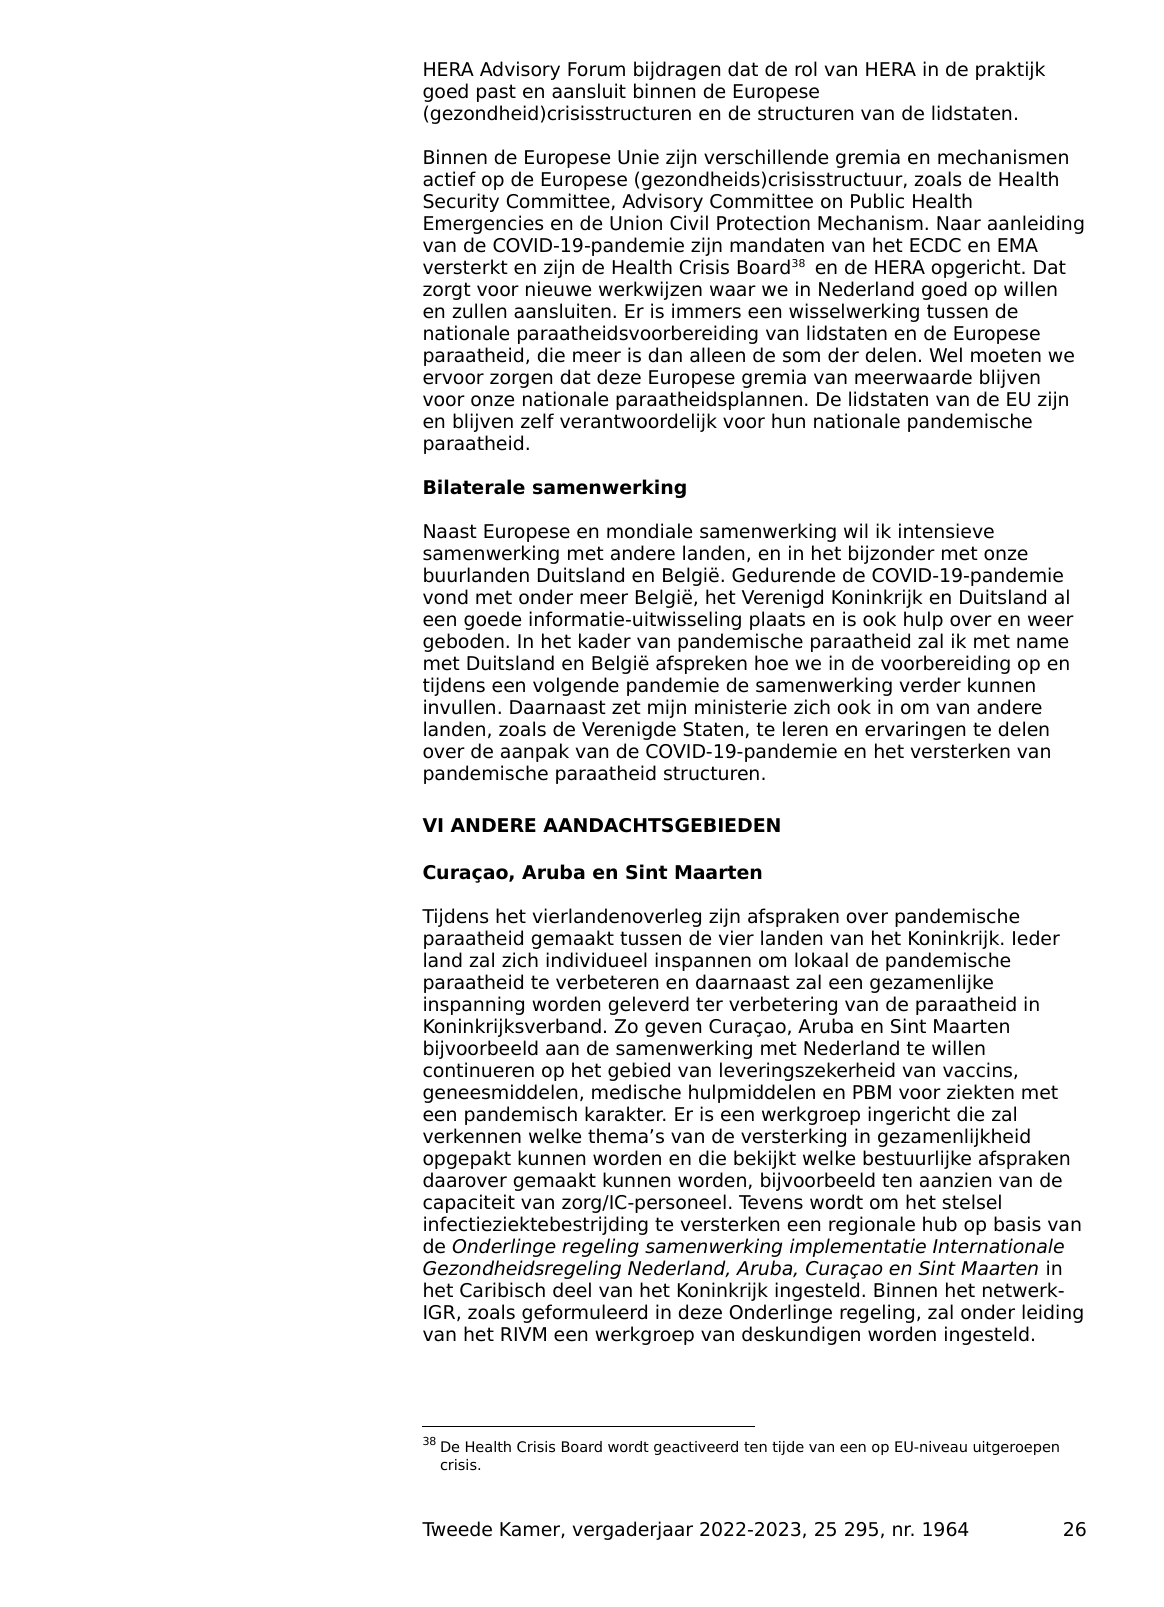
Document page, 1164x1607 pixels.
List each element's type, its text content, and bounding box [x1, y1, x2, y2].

subtitle VI ANDERE AANDACHTSGEBIEDEN [422, 815, 1087, 837]
text De Health Crisis Board wordt geactiveerd ten tijde van een op EU-niveau uitgeroepen crisis. [422, 1435, 1087, 1474]
subtitle Curaçao, Aruba en Sint Maarten [422, 862, 1087, 884]
text HERA Advisory Forum bijdragen dat de rol van HERA in de praktijk goed past en aansluit binnen de Europese (gezondheid)crisisstructuren en de structuren van de lidstaten. [422, 59, 1087, 125]
subtitle Bilaterale samenwerking [422, 477, 1087, 499]
text Naast Europese en mondiale samenwerking wil ik intensieve samenwerking met andere landen, en in het bijzonder met onze buurlanden Duitsland en België. Gedurende de COVID-19-pandemie vond met onder meer België, het Verenigd Koninkrijk en Duitsland al een goede informatie-uitwisseling plaats en is ook hulp over en weer geboden. In het kader van pandemische paraatheid zal ik met name met Duitsland en België afspreken hoe we in de voorbereiding op en tijdens een volgende pandemie de samenwerking verder kunnen invullen. Daarnaast zet mijn ministerie zich ook in om van andere landen, zoals de Verenigde Staten, te leren en ervaringen te delen over de aanpak van de COVID-19-pandemie en het versterken van pandemische paraatheid structuren. [422, 521, 1087, 785]
text Binnen de Europese Unie zijn verschillende gremia en mechanismen actief op de Europese (gezondheids)crisisstructuur, zoals de Health Security Committee, Advisory Committee on Public Health Emergencies en de Union Civil Protection Mechanism. Naar aanleiding van de COVID-19-pandemie zijn mandaten van het ECDC en EMA versterkt en zijn de Health Crisis Board en de HERA opgericht. Dat zorgt voor nieuwe werkwijzen waar we in Nederland goed op willen en zullen aansluiten. Er is immers een wisselwerking tussen de nationale paraatheidsvoorbereiding van lidstaten en de Europese paraatheid, die meer is dan alleen de som der delen. Wel moeten we ervoor zorgen dat deze Europese gremia van meerwaarde blijven voor onze nationale paraatheidsplannen. De lidstaten van de EU zijn en blijven zelf verantwoordelijk voor hun nationale pandemische paraatheid. [422, 147, 1087, 455]
text Tijdens het vierlandenoverleg zijn afspraken over pandemische paraatheid gemaakt tussen de vier landen van het Koninkrijk. Ieder land zal zich individueel inspannen om lokaal de pandemische paraatheid te verbeteren en daarnaast zal een gezamenlijke inspanning worden geleverd ter verbetering van de paraatheid in Koninkrijksverband. Zo geven Curaçao, Aruba en Sint Maarten bijvoorbeeld aan de samenwerking met Nederland te willen continueren op het gebied van leveringszekerheid van vaccins, geneesmiddelen, medische hulpmiddelen en PBM voor ziekten met een pandemisch karakter. Er is een werkgroep ingericht die zal verkennen welke thema’s van de versterking in gezamenlijkheid opgepakt kunnen worden en die bekijkt welke bestuurlijke afspraken daarover gemaakt kunnen worden, bijvoorbeeld ten aanzien van de capaciteit van zorg/IC-personeel. Tevens wordt om het stelsel infectieziektebestrijding te versterken een regionale hub op basis van de Onderlinge regeling samenwerking implementatie Internationale Gezondheidsregeling Nederland, Aruba, Curaçao en Sint Maarten in het Caribisch deel van het Koninkrijk ingesteld. Binnen het netwerk-IGR, zoals geformuleerd in deze Onderlinge regeling, zal onder leiding van het RIVM een werkgroep van deskundigen worden ingesteld. [422, 906, 1087, 1346]
